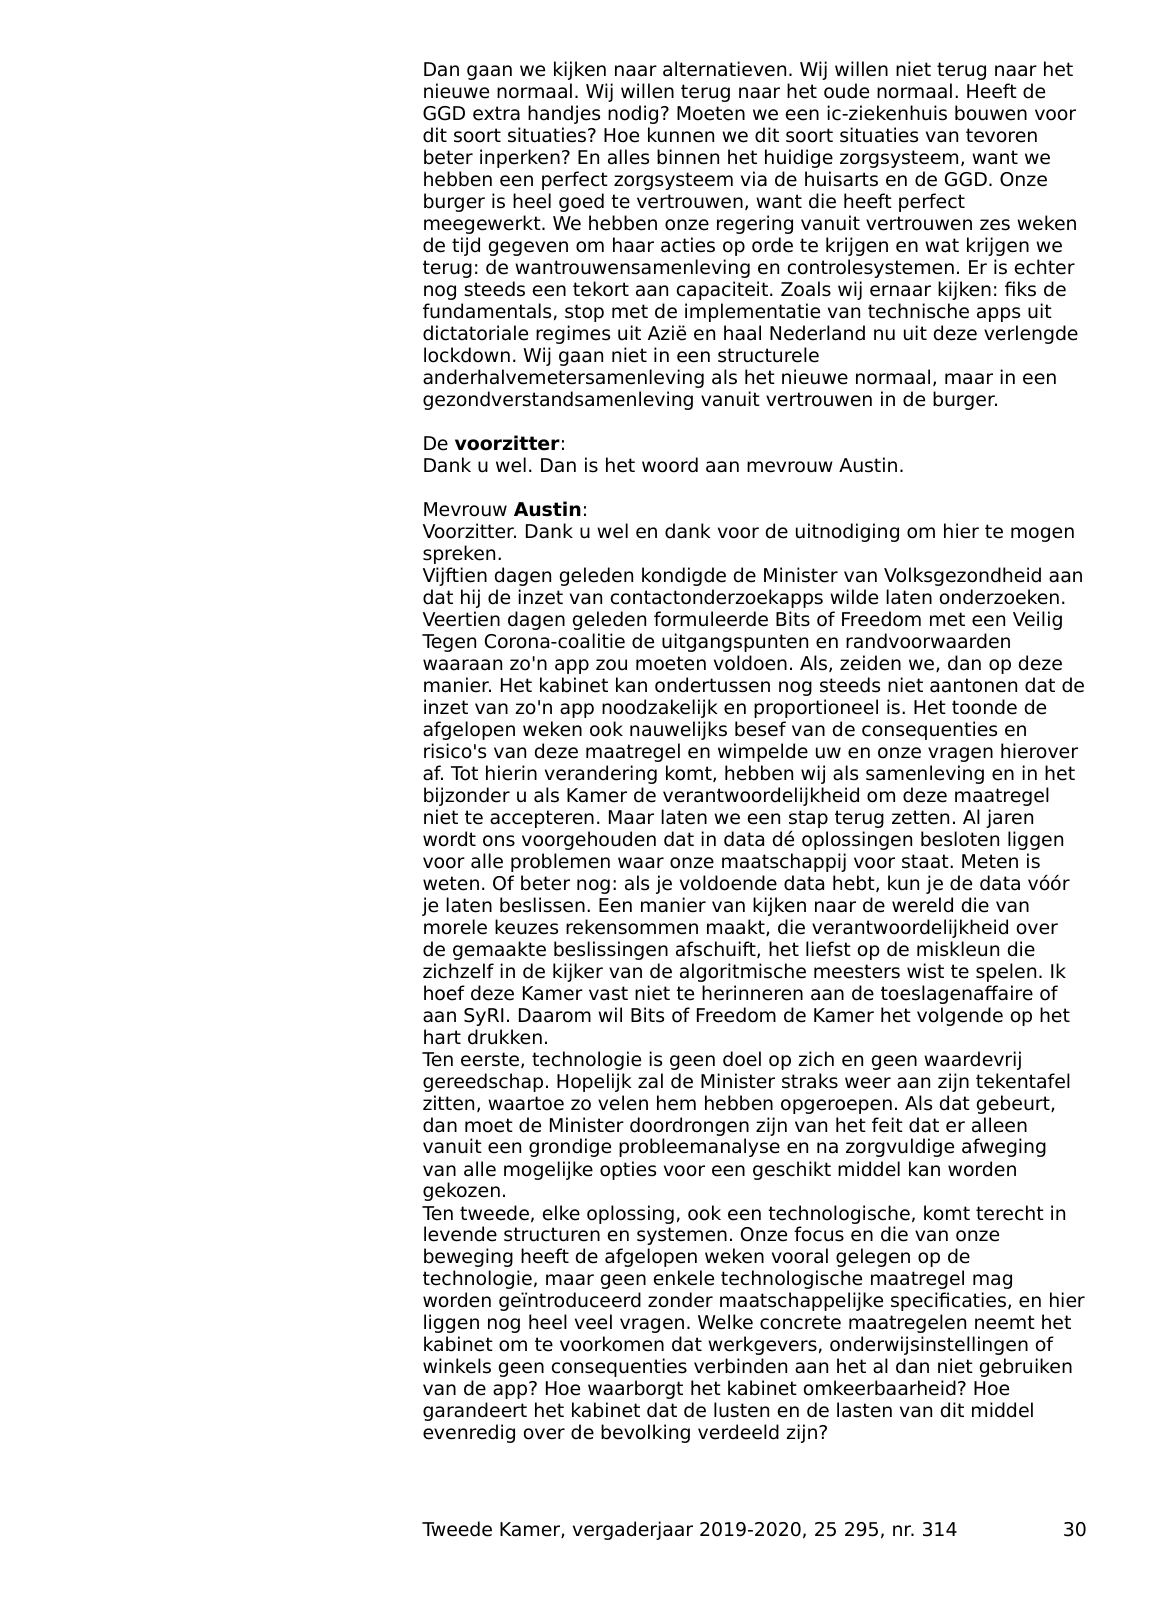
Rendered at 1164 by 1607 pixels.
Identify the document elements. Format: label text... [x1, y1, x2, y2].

text Vijftien dagen geleden kondigde de Minister van Volksgezondheid aan dat hij de inzet van contactonderzoekapps wilde laten onderzoeken. Veertien dagen geleden formuleerde Bits of Freedom met een Veilig Tegen Corona-coalitie de uitgangspunten en randvoorwaarden waaraan zo'n app zou moeten voldoen. Als, zeiden we, dan op deze manier. Het kabinet kan ondertussen nog steeds niet aantonen dat de inzet van zo'n app noodzakelijk en proportioneel is. Het toonde de afgelopen weken ook nauwelijks besef van de consequenties en risico's van deze maatregel en wimpelde uw en onze vragen hierover af. Tot hierin verandering komt, hebben wij als samenleving en in het bijzonder u als Kamer de verantwoordelijkheid om deze maatregel niet te accepteren. Maar laten we een stap terug zetten. Al jaren wordt ons voorgehouden dat in data dé oplossingen besloten liggen voor alle problemen waar onze maatschappij voor staat. Meten is weten. Of beter nog: als je voldoende data hebt, kun je de data vóór je laten beslissen. Een manier van kijken naar de wereld die van morele keuzes rekensommen maakt, die verantwoordelijkheid over de gemaakte beslissingen afschuift, het liefst op de miskleun die zichzelf in de kijker van de algoritmische meesters wist te spelen. Ik hoef deze Kamer vast niet te herinneren aan de toeslagenaffaire of aan SyRI. Daarom wil Bits of Freedom de Kamer het volgende op het hart drukken. [422, 565, 1087, 1048]
text Dank u wel. Dan is het woord aan mevrouw Austin. [422, 455, 1087, 477]
text De voorzitter: [422, 433, 1087, 455]
text Ten tweede, elke oplossing, ook een technologische, komt terecht in levende structuren en systemen. Onze focus en die van onze beweging heeft de afgelopen weken vooral gelegen op de technologie, maar geen enkele technologische maatregel mag worden geïntroduceerd zonder maatschappelijke specificaties, en hier liggen nog heel veel vragen. Welke concrete maatregelen neemt het kabinet om te voorkomen dat werkgevers, onderwijsinstellingen of winkels geen consequenties verbinden aan het al dan niet gebruiken van de app? Hoe waarborgt het kabinet omkeerbaarheid? Hoe garandeert het kabinet dat de lusten en de lasten van dit middel evenredig over de bevolking verdeeld zijn? [422, 1202, 1087, 1444]
text Mevrouw Austin: [422, 499, 1087, 521]
text Ten eerste, technologie is geen doel op zich en geen waardevrij gereedschap. Hopelijk zal de Minister straks weer aan zijn tekentafel zitten, waartoe zo velen hem hebben opgeroepen. Als dat gebeurt, dan moet de Minister doordrongen zijn van het feit dat er alleen vanuit een grondige probleemanalyse en na zorgvuldige afweging van alle mogelijke opties voor een geschikt middel kan worden gekozen. [422, 1048, 1087, 1202]
text Dan gaan we kijken naar alternatieven. Wij willen niet terug naar het nieuwe normaal. Wij willen terug naar het oude normaal. Heeft de GGD extra handjes nodig? Moeten we een ic-ziekenhuis bouwen voor dit soort situaties? Hoe kunnen we dit soort situaties van tevoren beter inperken? En alles binnen het huidige zorgsysteem, want we hebben een perfect zorgsysteem via de huisarts en de GGD. Onze burger is heel goed te vertrouwen, want die heeft perfect meegewerkt. We hebben onze regering vanuit vertrouwen zes weken de tijd gegeven om haar acties op orde te krijgen en wat krijgen we terug: de wantrouwensamenleving en controlesystemen. Er is echter nog steeds een tekort aan capaciteit. Zoals wij ernaar kijken: fiks de fundamentals, stop met de implementatie van technische apps uit dictatoriale regimes uit Azië en haal Nederland nu uit deze verlengde lockdown. Wij gaan niet in een structurele anderhalvemetersamenleving als het nieuwe normaal, maar in een gezondverstandsamenleving vanuit vertrouwen in de burger. [422, 59, 1087, 411]
text Voorzitter. Dank u wel en dank voor de uitnodiging om hier te mogen spreken. [422, 521, 1087, 565]
